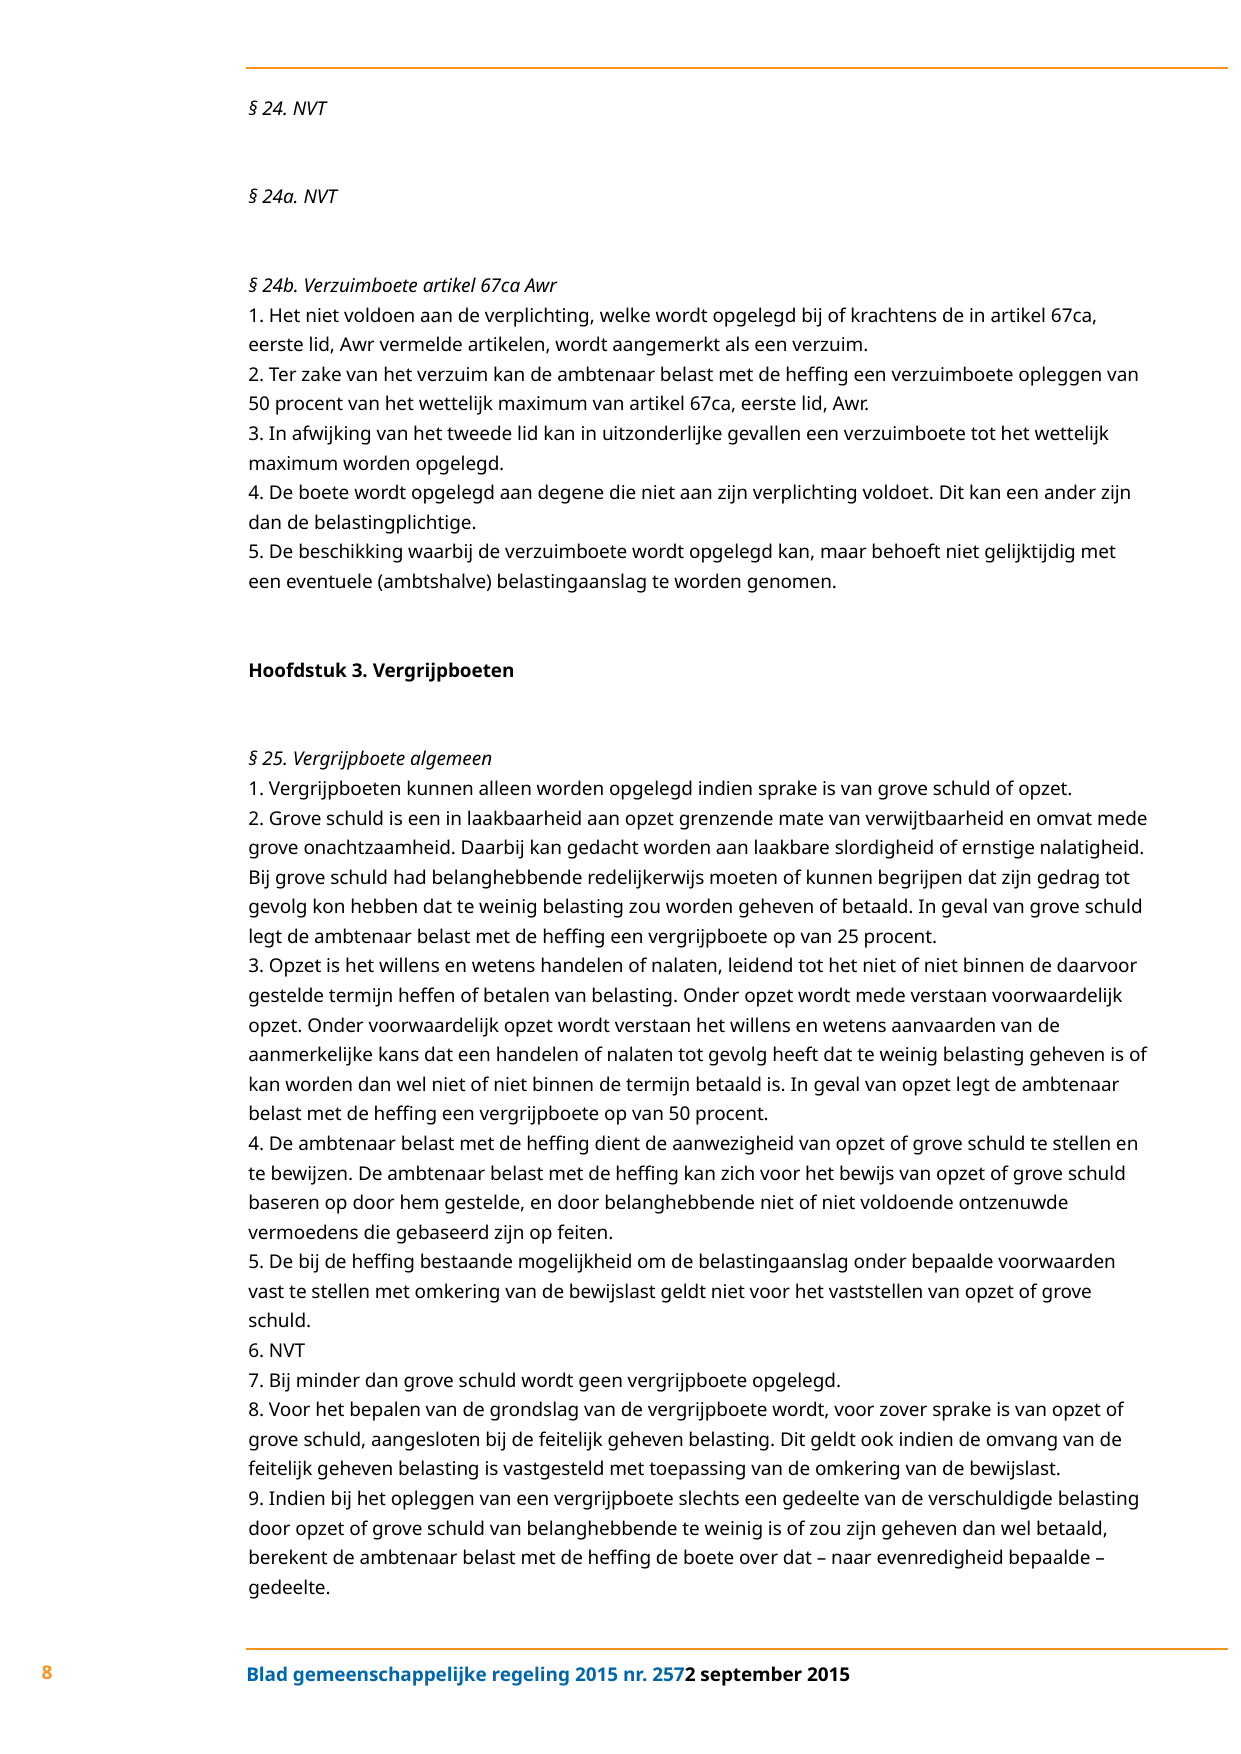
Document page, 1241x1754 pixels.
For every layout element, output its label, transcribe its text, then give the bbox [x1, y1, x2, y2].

text 9. Indien bij het opleggen van een vergrijpboete slechts een gedeelte van de verschuldigde belasting door opzet of grove schuld van belanghebbende te weinig is of zou zijn geheven dan wel betaald, berekent de ambtenaar belast met de heffing de boete over dat – naar evenredigheid bepaalde – gedeelte. [248, 1485, 1152, 1600]
text 7. Bij minder dan grove schuld wordt geen vergrijpboete opgelegd. [248, 1367, 1152, 1393]
text 4. De boete wordt opgelegd aan degene die niet aan zijn verplichting voldoet. Dit kan een ander zijn dan de belastingplichtige. [248, 479, 1152, 535]
text Hoofdstuk 3. Vergrijpboeten [248, 657, 1152, 683]
text 5. De bij de heffing bestaande mogelijkheid om de belastingaanslag onder bepaalde voorwaarden vast te stellen met omkering van de bewijslast geldt niet voor het vaststellen van opzet of grove schuld. [248, 1248, 1152, 1333]
text 5. De beschikking waarbij de verzuimboete wordt opgelegd kan, maar behoeft niet gelijktijdig met een eventuele (ambtshalve) belastingaanslag te worden genomen. [248, 538, 1152, 594]
text 2. Grove schuld is een in laakbaarheid aan opzet grenzende mate van verwijtbaarheid en omvat mede grove onachtzaamheid. Daarbij kan gedacht worden aan laakbare slordigheid of ernstige nalatigheid. Bij grove schuld had belanghebbende redelijkerwijs moeten of kunnen begrijpen dat zijn gedrag tot gevolg kon hebben dat te weinig belasting zou worden geheven of betaald. In geval van grove schuld legt de ambtenaar belast met de heffing een vergrijpboete op van 25 procent. [248, 805, 1152, 949]
text § 24. NVT [248, 95, 1152, 121]
text 8. Voor het bepalen van de grondslag van de vergrijpboete wordt, voor zover sprake is van opzet of grove schuld, aangesloten bij de feitelijk geheven belasting. Dit geldt ook indien de omvang van de feitelijk geheven belasting is vastgesteld met toepassing van de omkering van de bewijslast. [248, 1396, 1152, 1481]
text 6. NVT [248, 1337, 1152, 1363]
text 4. De ambtenaar belast met de heffing dient de aanwezigheid van opzet of grove schuld te stellen en te bewijzen. De ambtenaar belast met de heffing kan zich voor het bewijs van opzet of grove schuld baseren op door hem gestelde, en door belanghebbende niet of niet voldoende ontzenuwde vermoedens die gebaseerd zijn op feiten. [248, 1130, 1152, 1245]
text 1. Vergrijpboeten kunnen alleen worden opgelegd indien sprake is van grove schuld of opzet. [248, 775, 1152, 801]
text § 24a. NVT [248, 183, 1152, 209]
text 1. Het niet voldoen aan de verplichting, welke wordt opgelegd bij of krachtens de in artikel 67ca, eerste lid, Awr vermelde artikelen, wordt aangemerkt als een verzuim. [248, 302, 1152, 357]
text 3. In afwijking van het tweede lid kan in uitzonderlijke gevallen een verzuimboete tot het wettelijk maximum worden opgelegd. [248, 420, 1152, 476]
text § 25. Vergrijpboete algemeen [248, 746, 1152, 771]
text 2. Ter zake van het verzuim kan de ambtenaar belast met de heffing een verzuimboete opleggen van 50 procent van het wettelijk maximum van artikel 67ca, eerste lid, Awr. [248, 361, 1152, 416]
picture [41, 47, 231, 172]
text 3. Opzet is het willens en wetens handelen of nalaten, leidend tot het niet of niet binnen de daarvoor gestelde termijn heffen of betalen van belasting. Onder opzet wordt mede verstaan voorwaardelijk opzet. Onder voorwaardelijk opzet wordt verstaan het willens en wetens aanvaarden van de aanmerkelijke kans dat een handelen of nalaten tot gevolg heeft dat te weinig belasting geheven is of kan worden dan wel niet of niet binnen de termijn betaald is. In geval van opzet legt de ambtenaar belast met de heffing een vergrijpboete op van 50 procent. [248, 953, 1152, 1126]
text § 24b. Verzuimboete artikel 67ca Awr [248, 272, 1152, 298]
